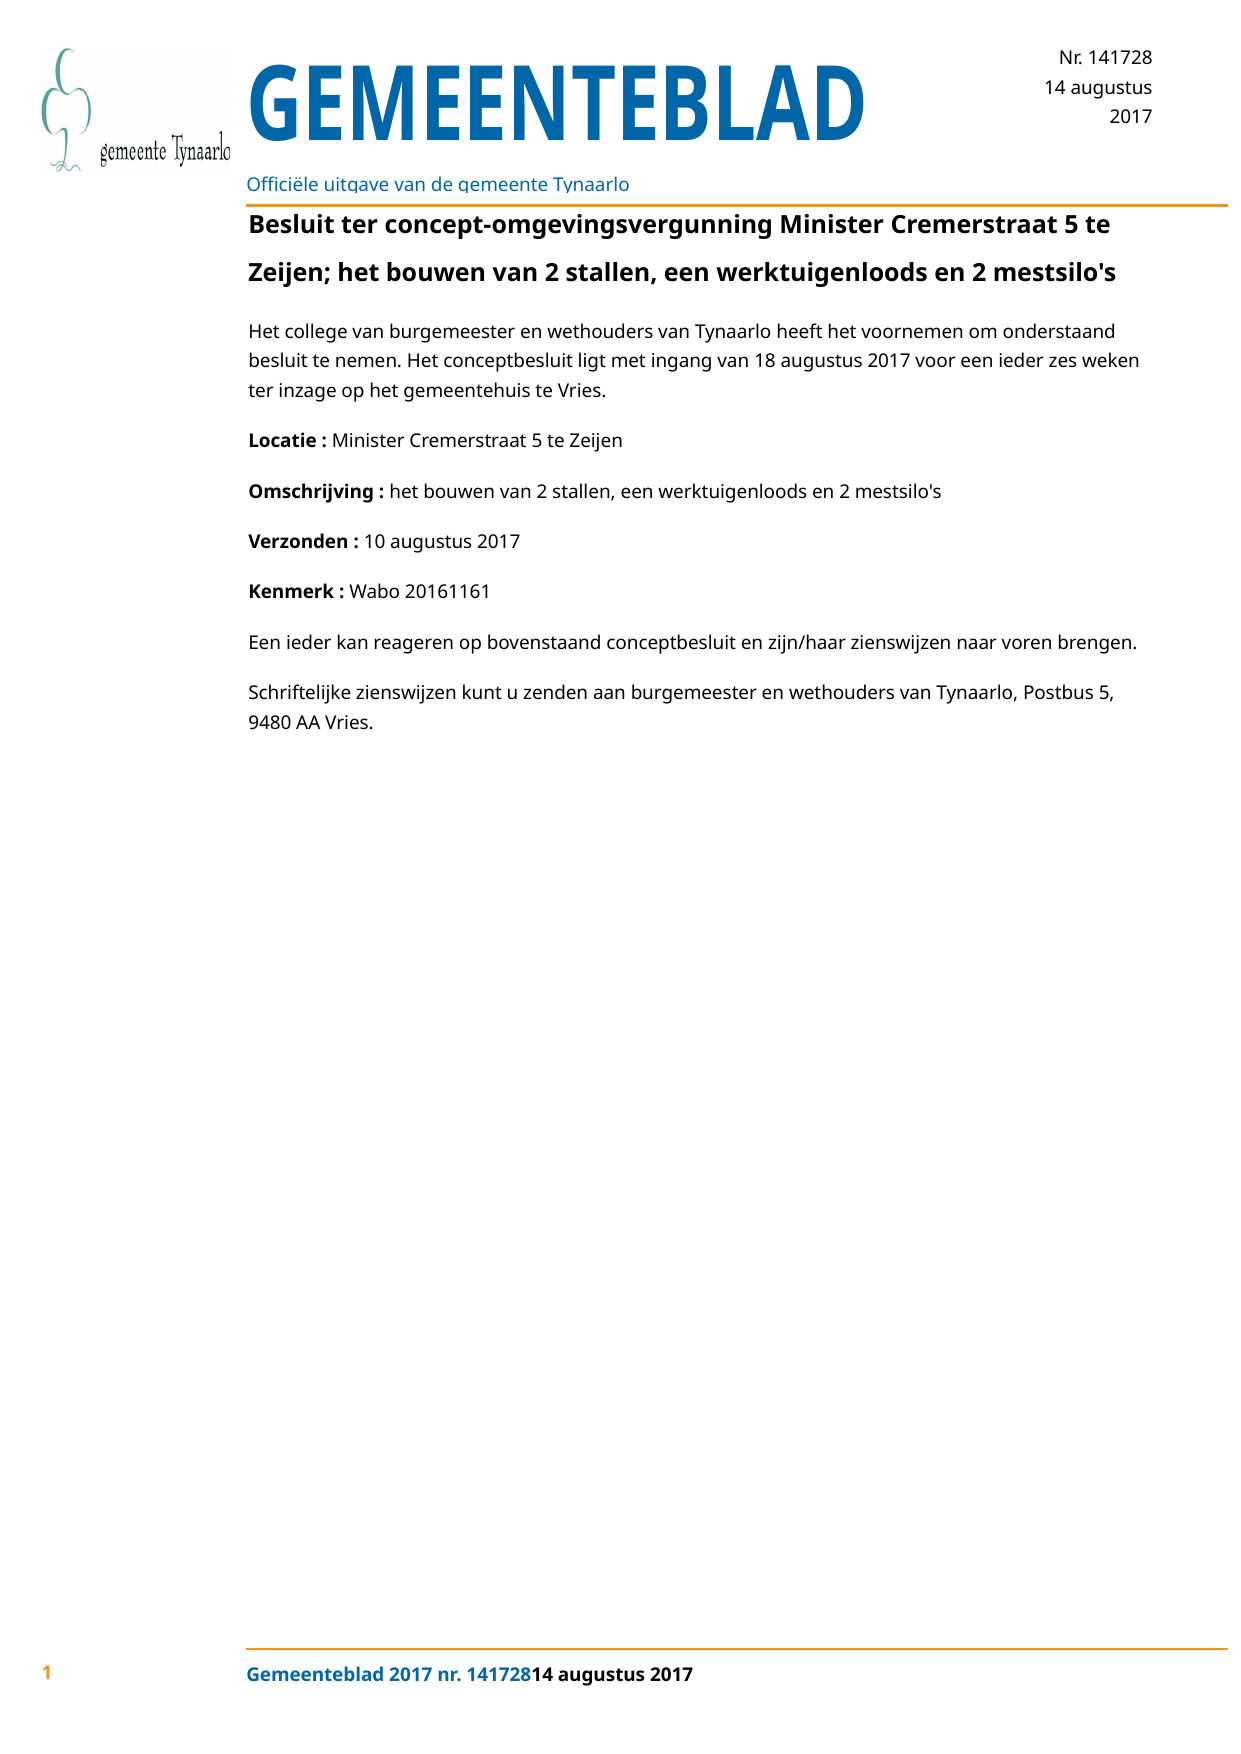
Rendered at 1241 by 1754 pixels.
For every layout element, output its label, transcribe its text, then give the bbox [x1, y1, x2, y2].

text Een ieder kan reageren op bovenstaand conceptbesluit en zijn/haar zienswijzen naar voren brengen. [248, 629, 1152, 655]
text Locatie : Minister Cremerstraat 5 te Zeijen [248, 427, 1152, 453]
text Kenmerk : Wabo 20161161 [248, 579, 1152, 604]
text Het college van burgemeester en wethouders van Tynaarlo heeft het voornemen om onderstaand besluit te nemen. Het conceptbesluit ligt met ingang van 18 augustus 2017 voor een ieder zes weken ter inzage op het gemeentehuis te Vries. [248, 318, 1152, 403]
picture [41, 47, 231, 172]
text Omschrijving : het bouwen van 2 stallen, een werktuigenloods en 2 mestsilo's [248, 478, 1152, 504]
text Schriftelijke zienswijzen kunt u zenden aan burgemeester en wethouders van Tynaarlo, Postbus 5, 9480 AA Vries. [248, 679, 1152, 735]
text Verzonden : 10 augustus 2017 [248, 528, 1152, 554]
text Besluit ter concept-omgevingsvergunning Minister Cremerstraat 5 te Zeijen; het bouwen van 2 stallen, een werktuigenloods en 2 mestsilo's [248, 207, 1152, 288]
